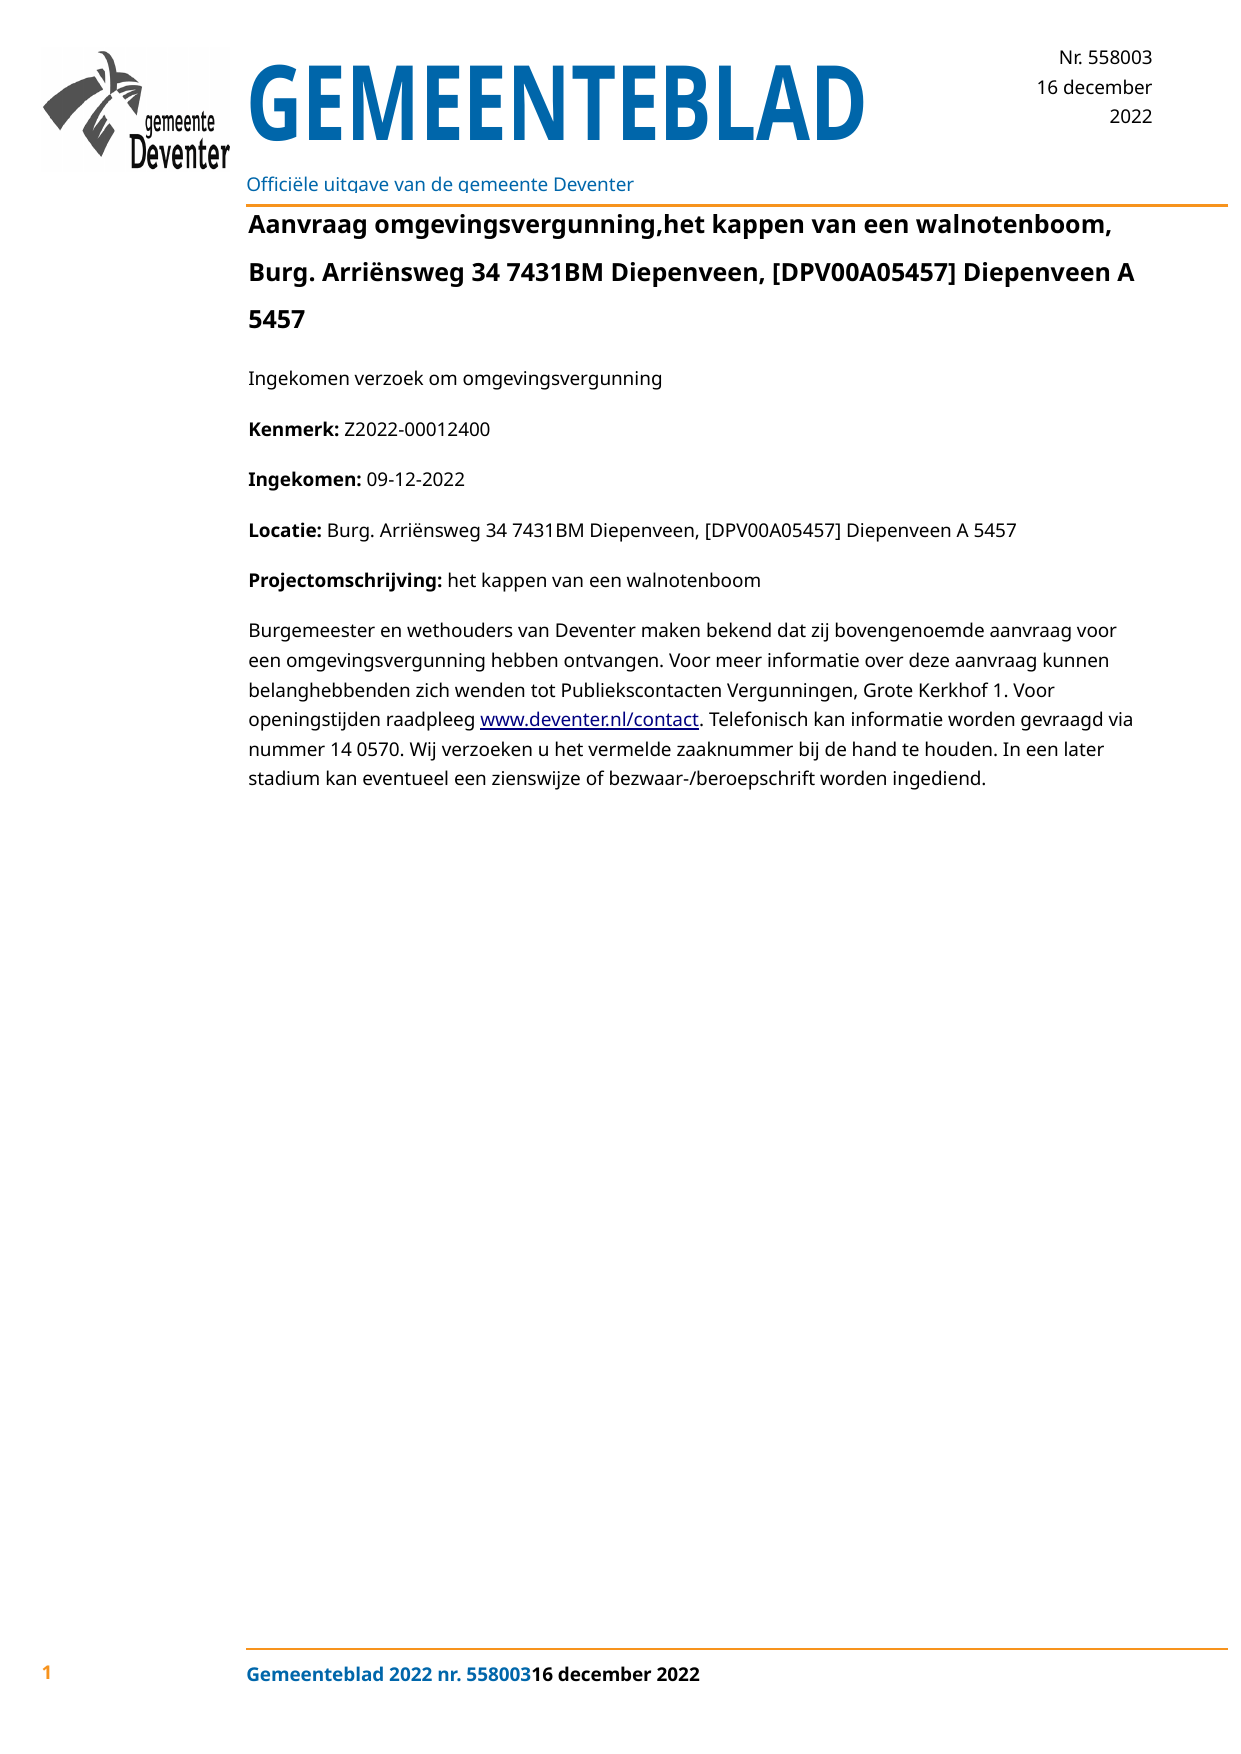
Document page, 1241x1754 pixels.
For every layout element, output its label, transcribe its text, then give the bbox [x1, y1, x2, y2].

text Ingekomen verzoek om omgevingsvergunning [248, 366, 1152, 391]
text Locatie: Burg. Arriënsweg 34 7431BM Diepenveen, [DPV00A05457] Diepenveen A 5457 [248, 517, 1152, 542]
text Projectomschrijving: het kappen van een walnotenboom [248, 567, 1152, 593]
picture [41, 47, 231, 172]
text Ingekomen: 09-12-2022 [248, 466, 1152, 492]
text Kenmerk: Z2022-00012400 [248, 416, 1152, 442]
text Burgemeester en wethouders van Deventer maken bekend dat zij bovengenoemde aanvraag voor een omgevingsvergunning hebben ontvangen. Voor meer informatie over deze aanvraag kunnen belanghebbenden zich wenden tot Publiekscontacten Vergunningen, Grote Kerkhof 1. Voor openingstijden raadpleeg www.deventer.nl/contact. Telefonisch kan informatie worden gevraagd via nummer 14 0570. Wij verzoeken u het vermelde zaaknummer bij de hand te houden. In een later stadium kan eventueel een zienswijze of bezwaar-/beroepschrift worden ingediend. [248, 618, 1152, 791]
text Aanvraag omgevingsvergunning,het kappen van een walnotenboom, Burg. Arriënsweg 34 7431BM Diepenveen, [DPV00A05457] Diepenveen A 5457 [248, 207, 1152, 336]
